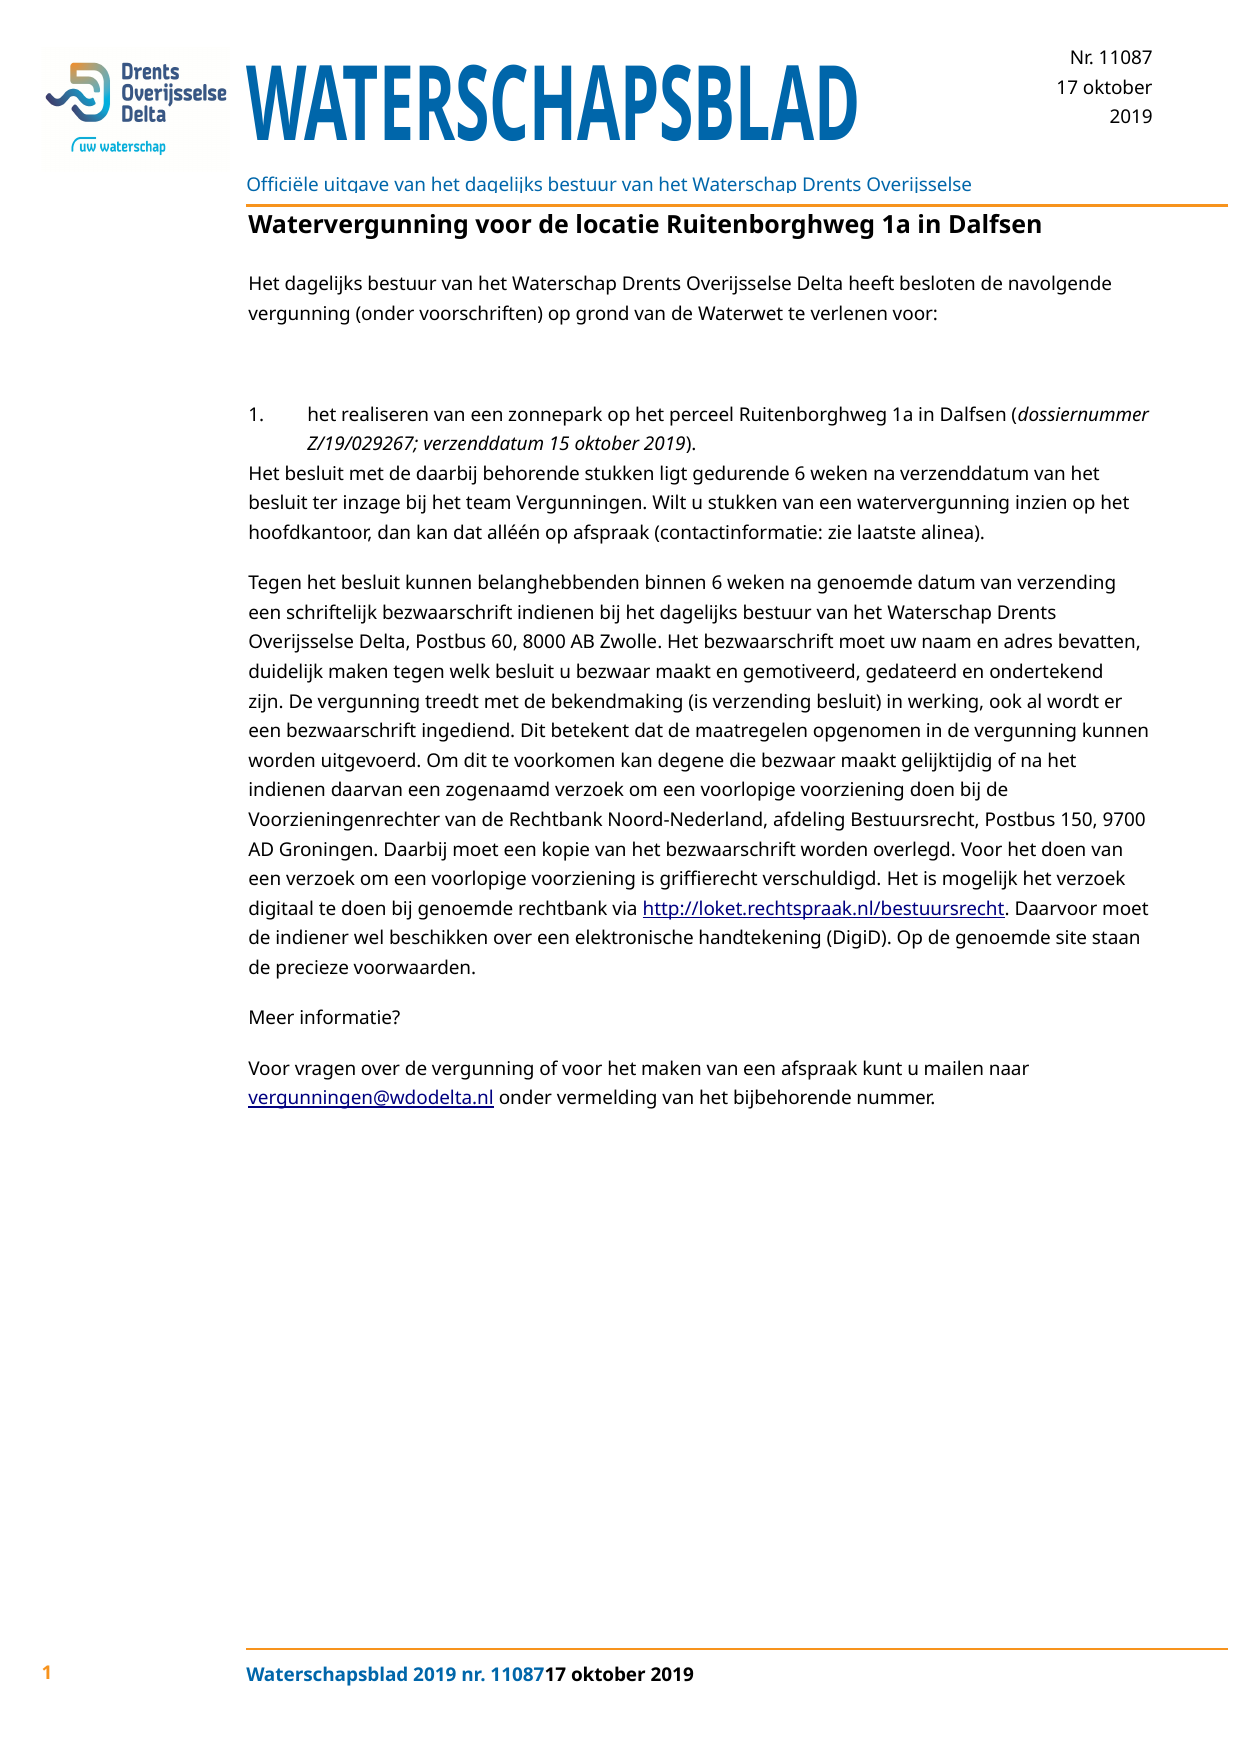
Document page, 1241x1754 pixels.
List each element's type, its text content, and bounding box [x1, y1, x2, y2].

text Meer informatie? [248, 1004, 1152, 1030]
text Voor vragen over de vergunning of voor het maken van een afspraak kunt u mailen naar vergunningen@wdodelta.nl onder vermelding van het bijbehorende nummer. [248, 1055, 1152, 1110]
picture [41, 47, 231, 172]
list het realiseren van een zonnepark op het perceel Ruitenborghweg 1a in Dalfsen (dossiernummer Z/19/029267; verzenddatum 15 oktober 2019). [248, 401, 1152, 456]
text Het dagelijks bestuur van het Waterschap Drents Overijsselse Delta heeft besloten de navolgende vergunning (onder voorschriften) op grond van de Waterwet te verlenen voor: [248, 270, 1152, 326]
text Het besluit met de daarbij behorende stukken ligt gedurende 6 weken na verzenddatum van het besluit ter inzage bij het team Vergunningen. Wilt u stukken van een watervergunning inzien op het hoofdkantoor, dan kan dat alléén op afspraak (contactinformatie: zie laatste alinea). [248, 460, 1152, 545]
text Watervergunning voor de locatie Ruitenborghweg 1a in Dalfsen [248, 207, 1152, 241]
text Tegen het besluit kunnen belanghebbenden binnen 6 weken na genoemde datum van verzending een schriftelijk bezwaarschrift indienen bij het dagelijks bestuur van het Waterschap Drents Overijsselse Delta, Postbus 60, 8000 AB Zwolle. Het bezwaarschrift moet uw naam en adres bevatten, duidelijk maken tegen welk besluit u bezwaar maakt en gemotiveerd, gedateerd en ondertekend zijn. De vergunning treedt met de bekendmaking (is verzending besluit) in werking, ook al wordt er een bezwaarschrift ingediend. Dit betekent dat de maatregelen opgenomen in de vergunning kunnen worden uitgevoerd. Om dit te voorkomen kan degene die bezwaar maakt gelijktijdig of na het indienen daarvan een zogenaamd verzoek om een voorlopige voorziening doen bij de Voorzieningenrechter van de Rechtbank Noord-Nederland, afdeling Bestuursrecht, Postbus 150, 9700 AD Groningen. Daarbij moet een kopie van het bezwaarschrift worden overlegd. Voor het doen van een verzoek om een voorlopige voorziening is griffierecht verschuldigd. Het is mogelijk het verzoek digitaal te doen bij genoemde rechtbank via http://loket.rechtspraak.nl/bestuursrecht. Daarvoor moet de indiener wel beschikken over een elektronische handtekening (DigiD). Op de genoemde site staan de precieze voorwaarden. [248, 569, 1152, 980]
